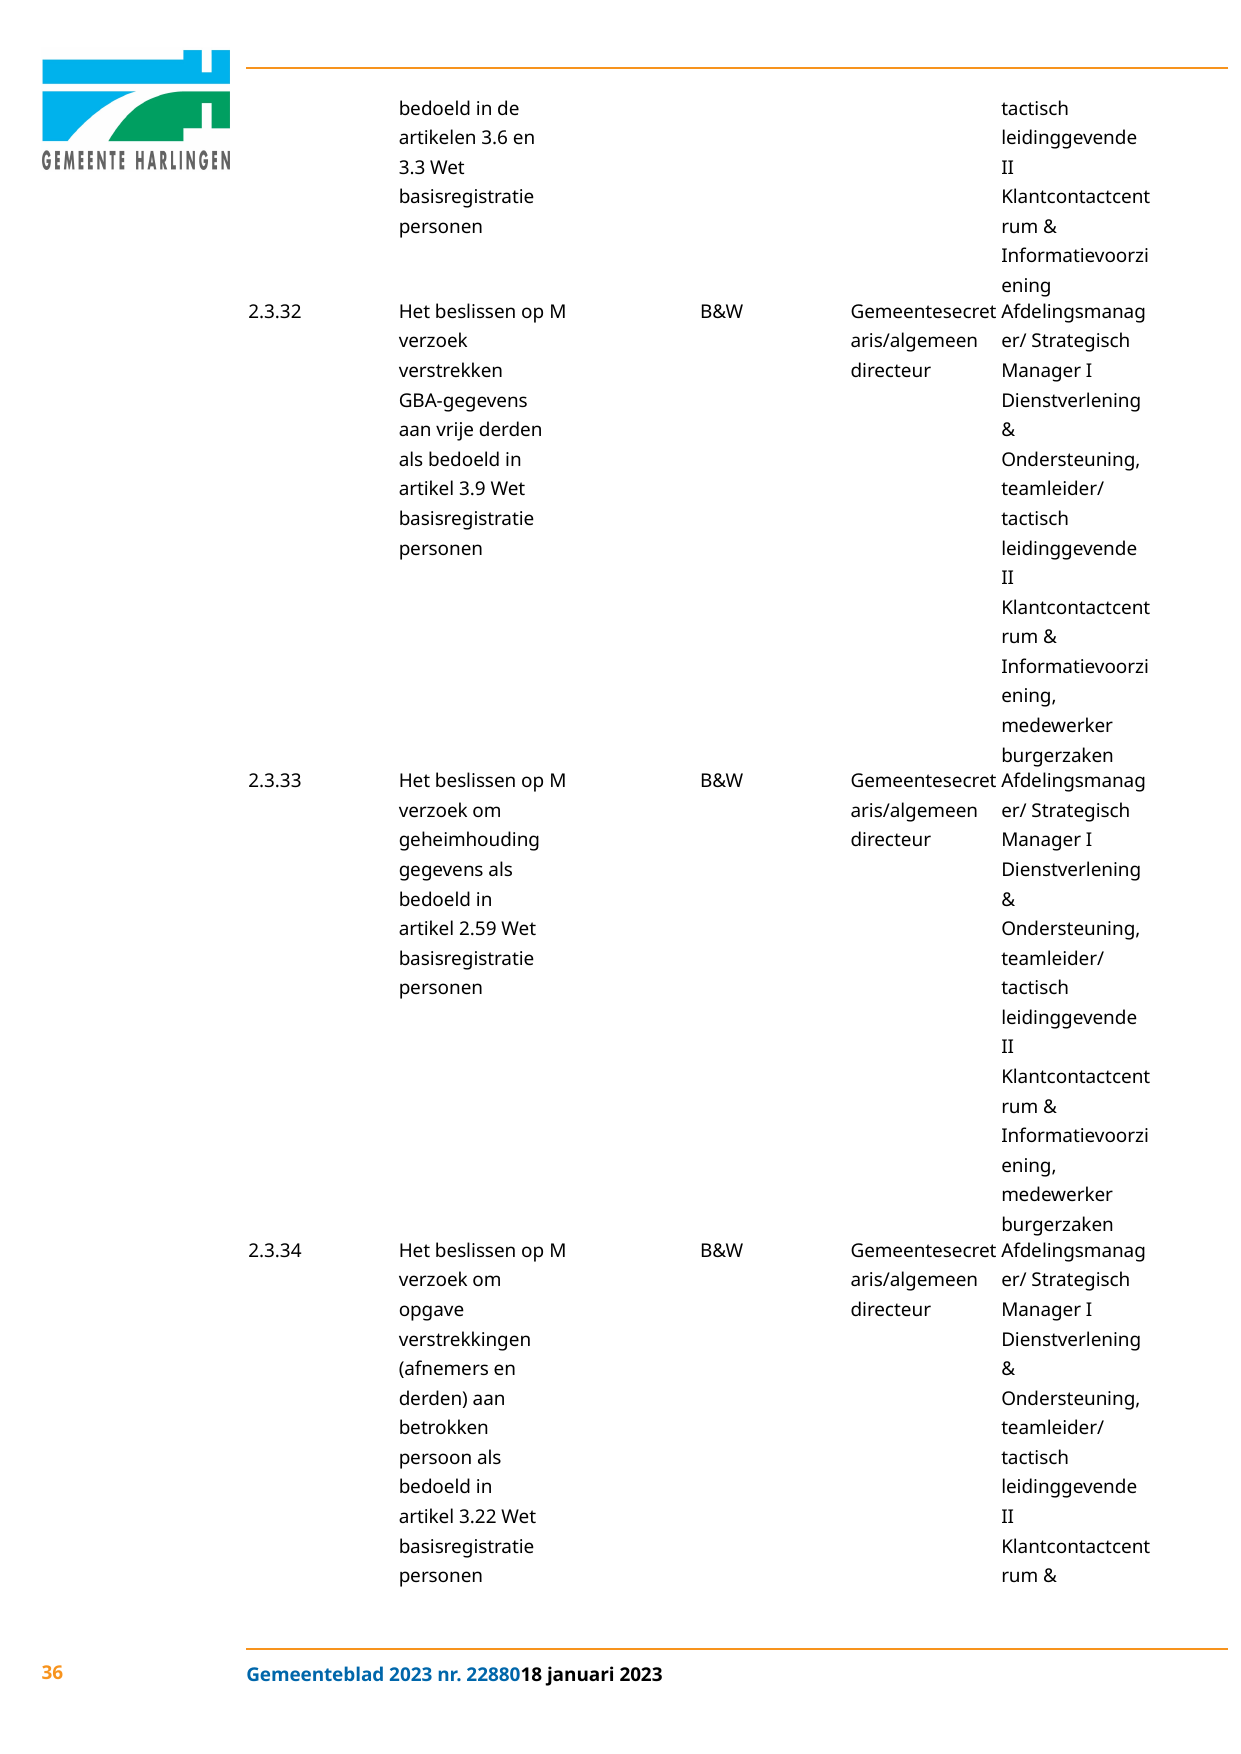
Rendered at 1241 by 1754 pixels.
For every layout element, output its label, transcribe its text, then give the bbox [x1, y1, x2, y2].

table_cell Afdelingsmanager/ Strategisch Manager I Dienstverlening & Ondersteuning, teamleider/ tactisch leidinggevende II Klantcontactcentrum & Informatievoorziening, medewerker burgerzaken [1001, 298, 1152, 767]
picture [41, 47, 231, 172]
table_cell tactisch leidinggevende II Klantcontactcentrum & Informatievoorziening [1001, 95, 1152, 298]
table_cell Afdelingsmanager/ Strategisch Manager I Dienstverlening & Ondersteuning, teamleider/ tactisch leidinggevende II Klantcontactcentrum & Informatievoorziening, medewerker burgerzaken [1001, 768, 1152, 1237]
table_cell B&W [700, 768, 850, 1237]
table_cell Gemeentesecretaris/algemeen directeur [850, 1237, 1001, 1588]
table_cell Gemeentesecretaris/algemeen directeur [850, 768, 1001, 1237]
table_cell B&W [700, 298, 850, 767]
table_cell B&W [700, 1237, 850, 1588]
table_cell [248, 95, 398, 298]
table_cell [549, 95, 700, 298]
table_cell M [549, 768, 700, 1237]
table_cell Het beslissen op verzoek verstrekken GBA-gegevens aan vrije derden als bedoeld in artikel 3.9 Wet basisregistratie personen [399, 298, 549, 767]
table_cell M [549, 1237, 700, 1588]
table_cell Het beslissen op verzoek om geheimhouding gegevens als bedoeld in artikel 2.59 Wet basisregistratie personen [399, 768, 549, 1237]
table_cell 2.3.32 [248, 298, 398, 767]
table_cell Het beslissen op verzoek om opgave verstrekkingen (afnemers en derden) aan betrokken persoon als bedoeld in artikel 3.22 Wet basisregistratie personen [399, 1237, 549, 1588]
table_cell [850, 95, 1001, 298]
table_cell M [549, 298, 700, 767]
table_cell 2.3.33 [248, 768, 398, 1237]
table_cell bedoeld in de artikelen 3.6 en 3.3 Wet basisregistratie personen [399, 95, 549, 298]
table_cell 2.3.34 [248, 1237, 398, 1588]
table_cell Afdelingsmanager/ Strategisch Manager I Dienstverlening & Ondersteuning, teamleider/ tactisch leidinggevende II Klantcontactcentrum & [1001, 1237, 1152, 1588]
table_cell Gemeentesecretaris/algemeen directeur [850, 298, 1001, 767]
table_cell [700, 95, 850, 298]
